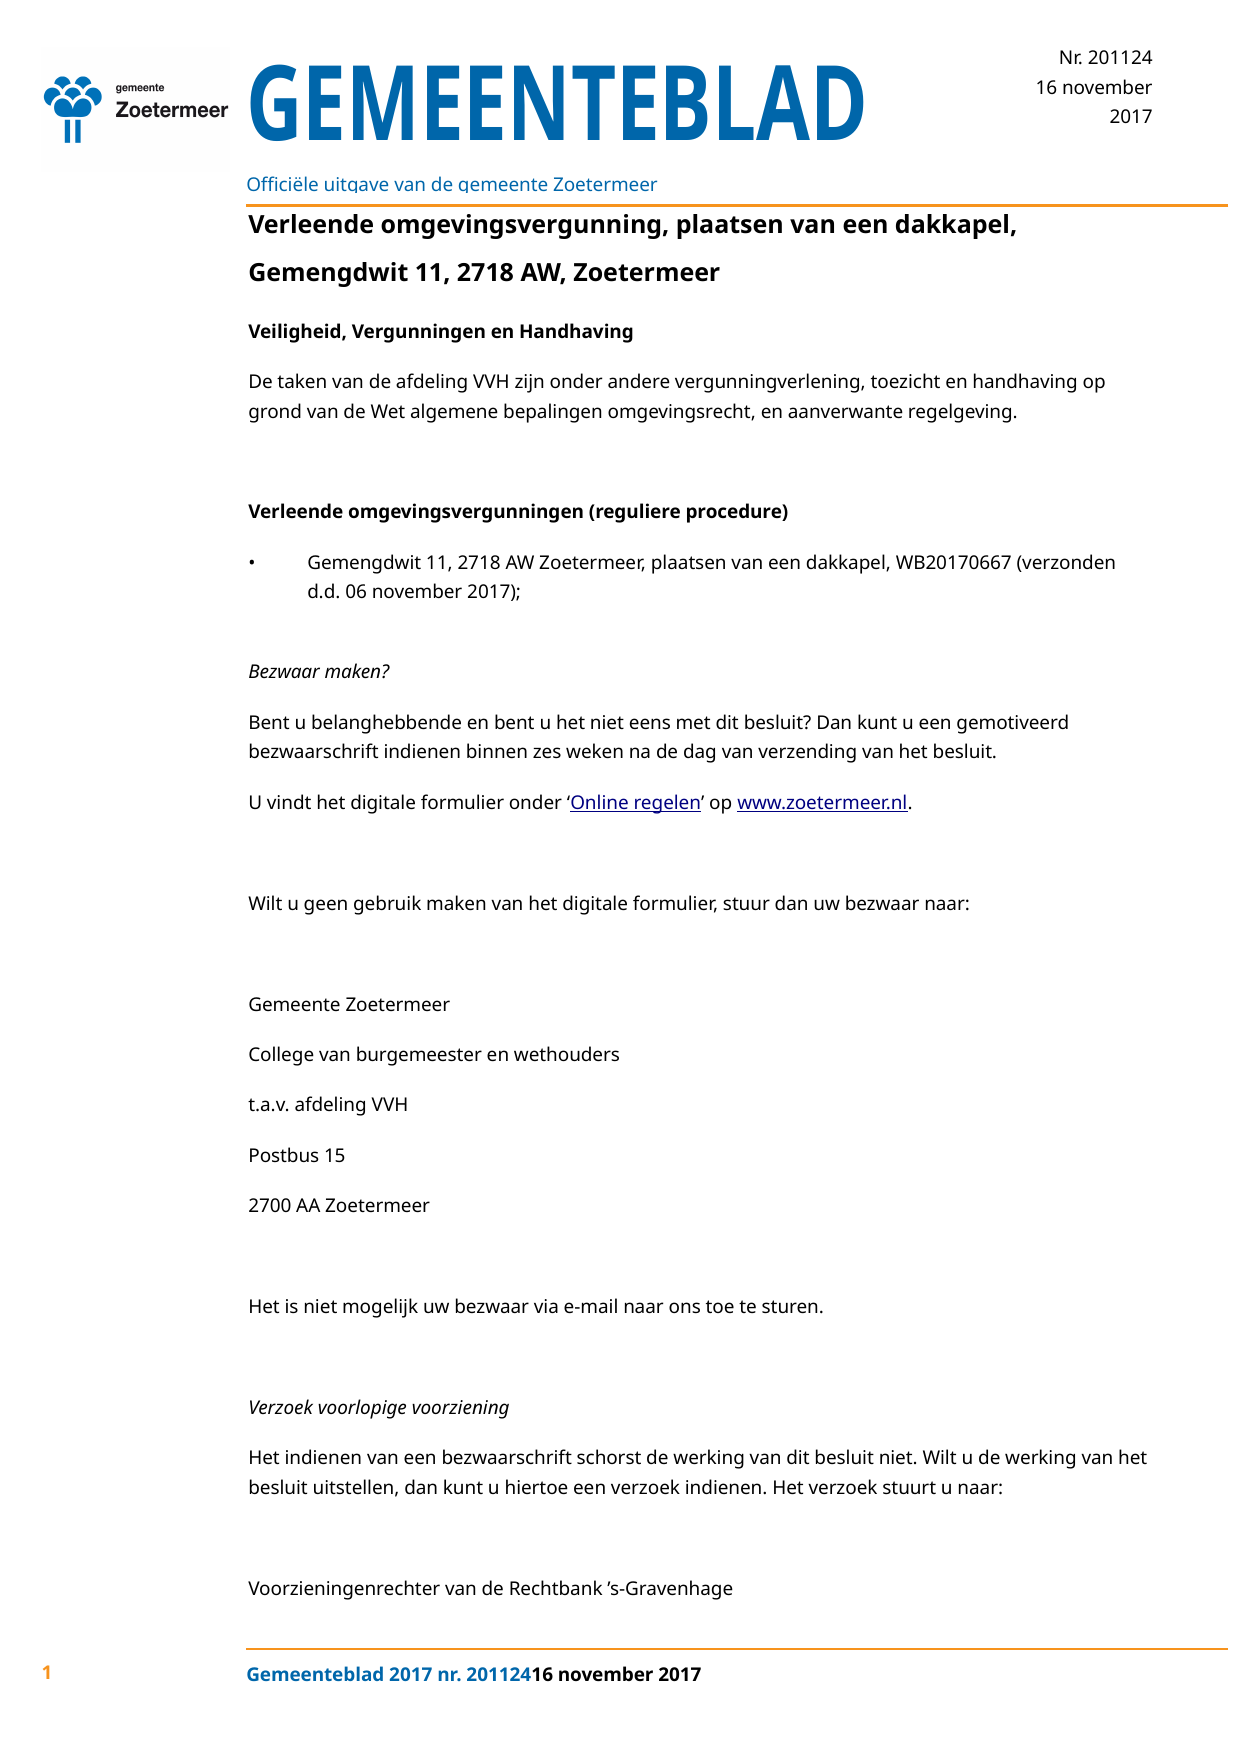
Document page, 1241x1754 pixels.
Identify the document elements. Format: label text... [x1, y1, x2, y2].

text Wilt u geen gebruik maken van het digitale formulier, stuur dan uw bezwaar naar: [248, 890, 1152, 916]
text Voorzieningenrechter van de Rechtbank ’s-Gravenhage [248, 1575, 1152, 1601]
text U vindt het digitale formulier onder ‘Online regelen’ op www.zoetermeer.nl. [248, 789, 1152, 815]
text Verzoek voorlopige voorziening [248, 1394, 1152, 1420]
text Het indienen van een bezwaarschrift schorst de werking van dit besluit niet. Wilt u de werking van het besluit uitstellen, dan kunt u hiertoe een verzoek indienen. Het verzoek stuurt u naar: [248, 1444, 1152, 1500]
text Het is niet mogelijk uw bezwaar via e-mail naar ons toe te sturen. [248, 1293, 1152, 1319]
text Verleende omgevingsvergunningen (reguliere procedure) [248, 499, 1152, 524]
text Veiligheid, Vergunningen en Handhaving [248, 318, 1152, 344]
text Bezwaar maken? [248, 659, 1152, 684]
text Gemeente Zoetermeer [248, 991, 1152, 1017]
text 2700 AA Zoetermeer [248, 1192, 1152, 1218]
text Bent u belanghebbende en bent u het niet eens met dit besluit? Dan kunt u een gemotiveerd bezwaarschrift indienen binnen zes weken na de dag van verzending van het besluit. [248, 709, 1152, 764]
text Postbus 15 [248, 1142, 1152, 1168]
text Verleende omgevingsvergunning, plaatsen van een dakkapel, Gemengdwit 11, 2718 AW, Zoetermeer [248, 207, 1152, 288]
list Gemengdwit 11, 2718 AW Zoetermeer, plaatsen van een dakkapel, WB20170667 (verzonden d.d. 06 november 2017); [248, 549, 1152, 604]
text t.a.v. afdeling VVH [248, 1092, 1152, 1117]
text De taken van de afdeling VVH zijn onder andere vergunningverlening, toezicht en handhaving op grond van de Wet algemene bepalingen omgevingsrecht, en aanverwante regelgeving. [248, 368, 1152, 424]
text College van burgemeester en wethouders [248, 1041, 1152, 1067]
picture [41, 47, 231, 172]
